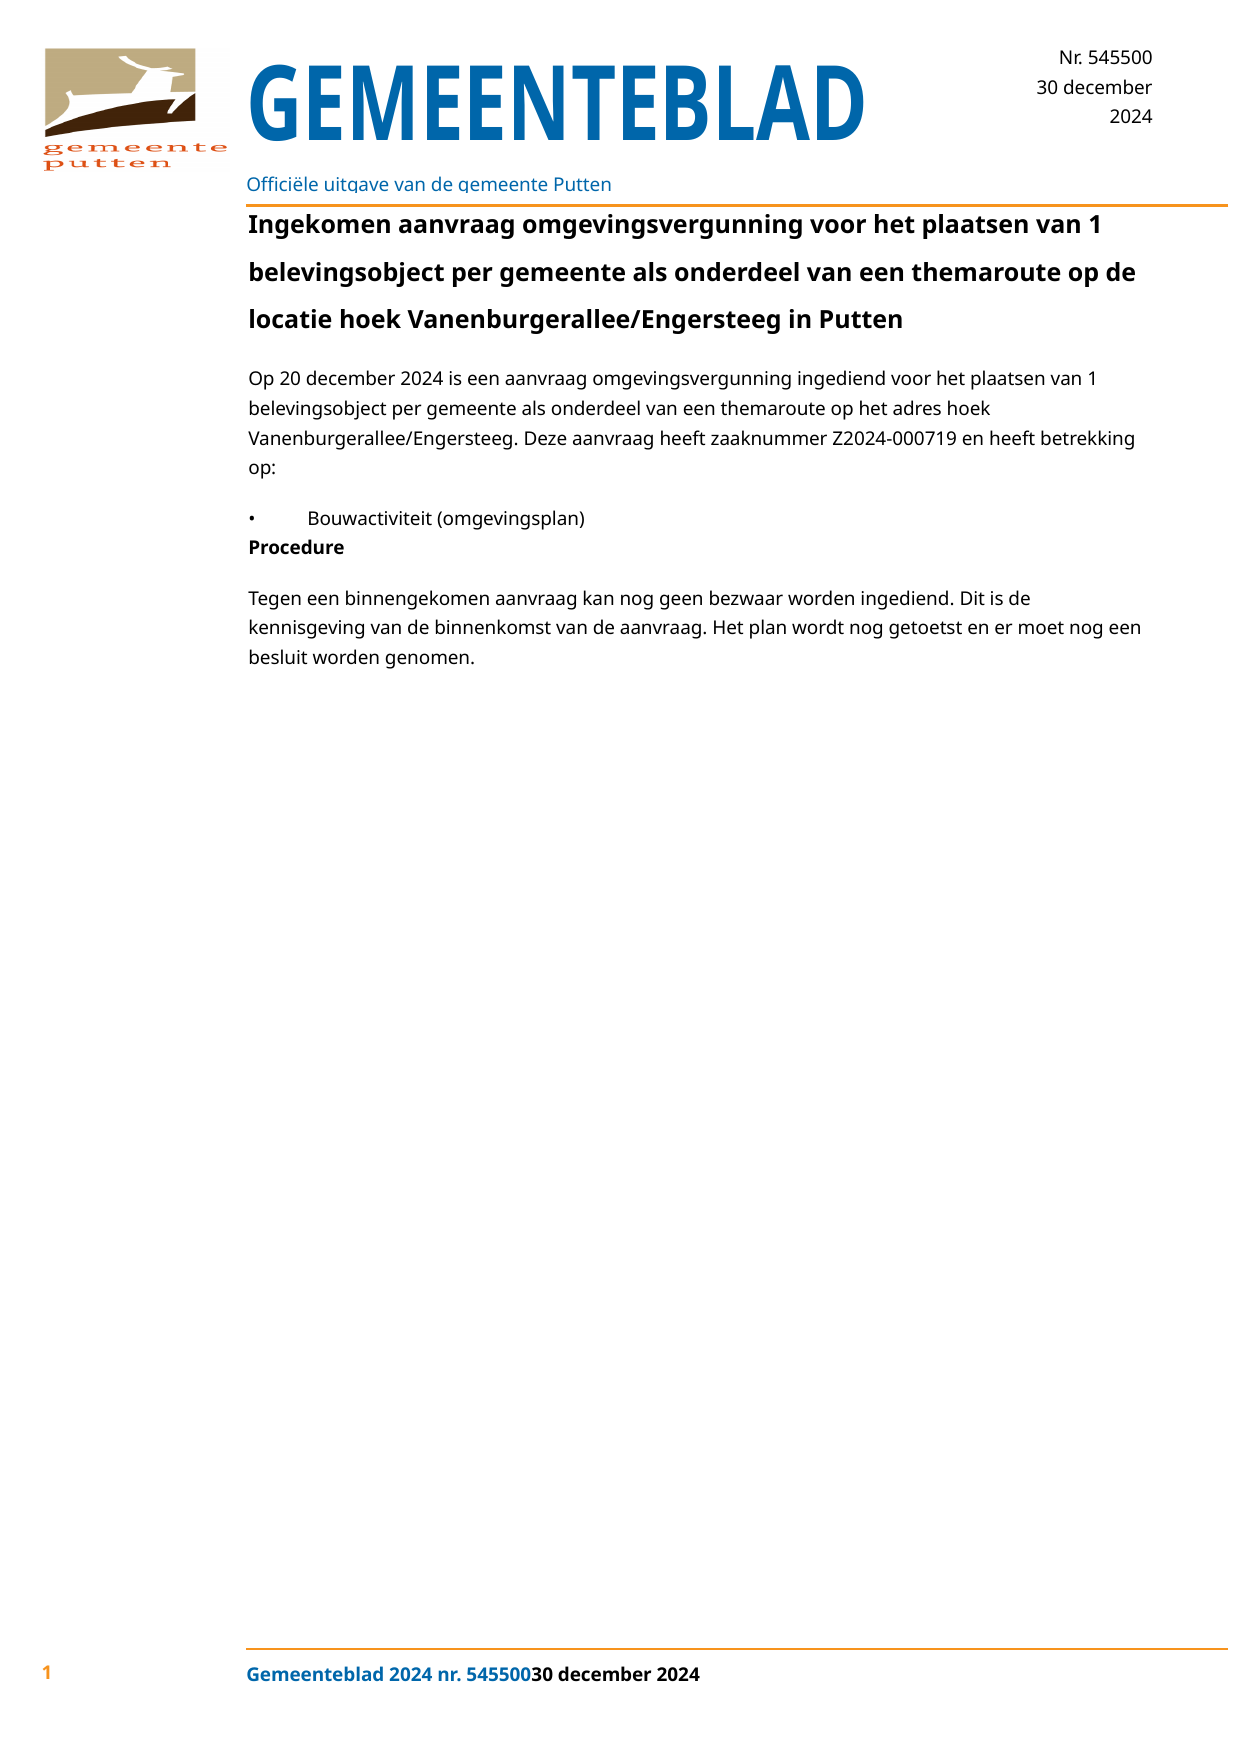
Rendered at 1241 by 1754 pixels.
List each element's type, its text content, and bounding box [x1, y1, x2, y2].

text Tegen een binnengekomen aanvraag kan nog geen bezwaar worden ingediend. Dit is de kennisgeving van de binnenkomst van de aanvraag. Het plan wordt nog getoetst en er moet nog een besluit worden genomen. [248, 585, 1152, 669]
list Bouwactiviteit (omgevingsplan) [248, 505, 1152, 530]
text Procedure [248, 534, 1152, 560]
text Ingekomen aanvraag omgevingsvergunning voor het plaatsen van 1 belevingsobject per gemeente als onderdeel van een themaroute op de locatie hoek Vanenburgerallee/Engersteeg in Putten [248, 207, 1152, 336]
text Op 20 december 2024 is een aanvraag omgevingsvergunning ingediend voor het plaatsen van 1 belevingsobject per gemeente als onderdeel van een themaroute op het adres hoek Vanenburgerallee/Engersteeg. Deze aanvraag heeft zaaknummer Z2024-000719 en heeft betrekking op: [248, 366, 1152, 480]
picture [41, 47, 231, 172]
